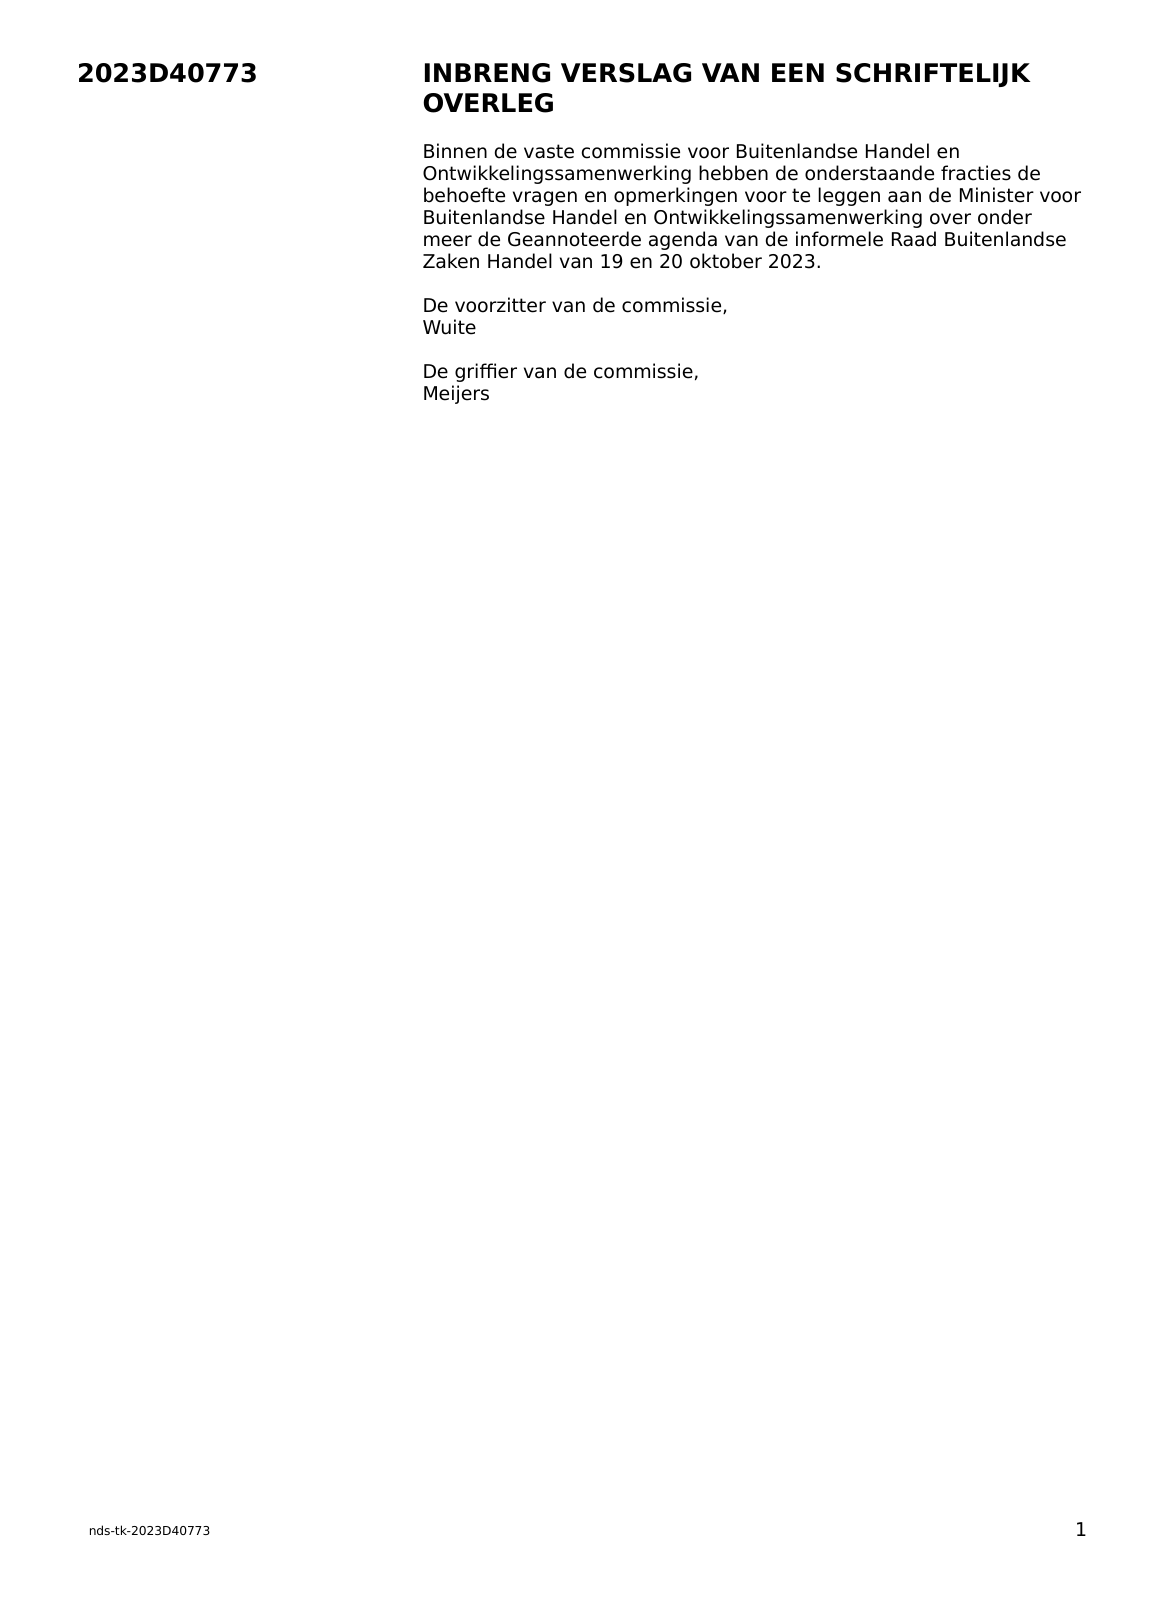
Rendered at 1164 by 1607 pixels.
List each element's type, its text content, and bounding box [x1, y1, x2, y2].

text 2023D40773 INBRENG VERSLAG VAN EEN SCHRIFTELIJK OVERLEG [77, 59, 1087, 118]
text De voorzitter van de commissie, [422, 295, 1087, 317]
text De griffier van de commissie, [422, 361, 1087, 383]
text Binnen de vaste commissie voor Buitenlandse Handel en Ontwikkelingssamenwerking hebben de onderstaande fracties de behoefte vragen en opmerkingen voor te leggen aan de Minister voor Buitenlandse Handel en Ontwikkelingssamenwerking over onder meer de Geannoteerde agenda van de informele Raad Buitenlandse Zaken Handel van 19 en 20 oktober 2023. [422, 141, 1087, 272]
text nds-tk-2023D40773 [88, 1524, 323, 1538]
text Meijers [422, 383, 1087, 405]
text Wuite [422, 317, 1087, 339]
